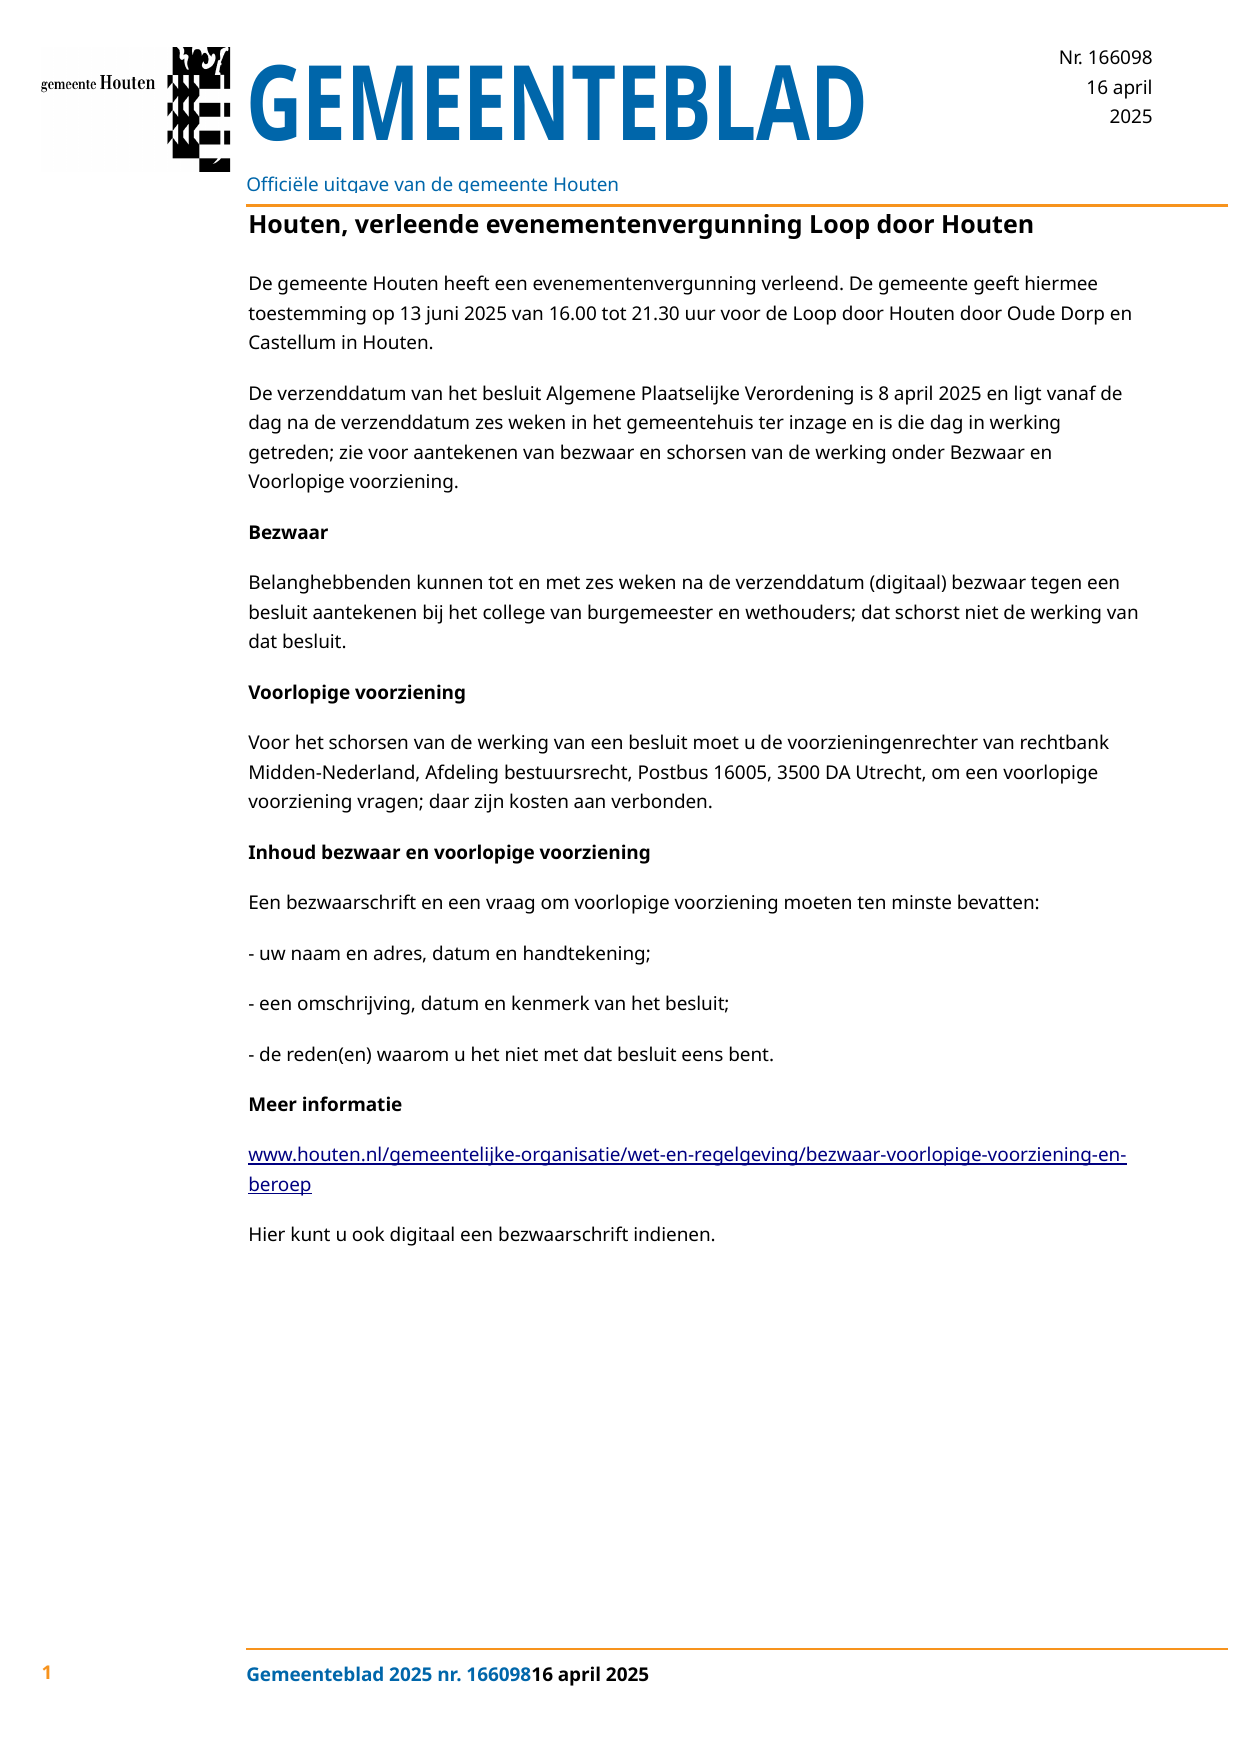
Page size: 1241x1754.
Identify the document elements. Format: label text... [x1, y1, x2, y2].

text Inhoud bezwaar en voorlopige voorziening [248, 839, 1152, 865]
text Voor het schorsen van de werking van een besluit moet u de voorzieningenrechter van rechtbank Midden-Nederland, Afdeling bestuursrecht, Postbus 16005, 3500 DA Utrecht, om een voorlopige voorziening vragen; daar zijn kosten aan verbonden. [248, 729, 1152, 814]
text Voorlopige voorziening [248, 679, 1152, 705]
text Meer informatie [248, 1091, 1152, 1117]
text De verzenddatum van het besluit Algemene Plaatselijke Verordening is 8 april 2025 en ligt vanaf de dag na de verzenddatum zes weken in het gemeentehuis ter inzage en is die dag in werking getreden; zie voor aantekenen van bezwaar en schorsen van de werking onder Bezwaar en Voorlopige voorziening. [248, 380, 1152, 494]
text - uw naam en adres, datum en handtekening; [248, 940, 1152, 966]
text Houten, verleende evenementenvergunning Loop door Houten [248, 207, 1152, 241]
text - een omschrijving, datum en kenmerk van het besluit; [248, 990, 1152, 1016]
text Hier kunt u ook digitaal een bezwaarschrift indienen. [248, 1222, 1152, 1247]
text De gemeente Houten heeft een evenementenvergunning verleend. De gemeente geeft hiermee toestemming op 13 juni 2025 van 16.00 tot 21.30 uur voor de Loop door Houten door Oude Dorp en Castellum in Houten. [248, 270, 1152, 355]
text - de reden(en) waarom u het niet met dat besluit eens bent. [248, 1041, 1152, 1066]
text Bezwaar [248, 519, 1152, 545]
text Belanghebbenden kunnen tot en met zes weken na de verzenddatum (digitaal) bezwaar tegen een besluit aantekenen bij het college van burgemeester en wethouders; dat schorst niet de werking van dat besluit. [248, 569, 1152, 654]
picture [41, 47, 231, 172]
text Een bezwaarschrift en een vraag om voorlopige voorziening moeten ten minste bevatten: [248, 889, 1152, 915]
text www.houten.nl/gemeentelijke-organisatie/wet-en-regelgeving/bezwaar-voorlopige-voorziening-en-beroep [248, 1142, 1152, 1197]
